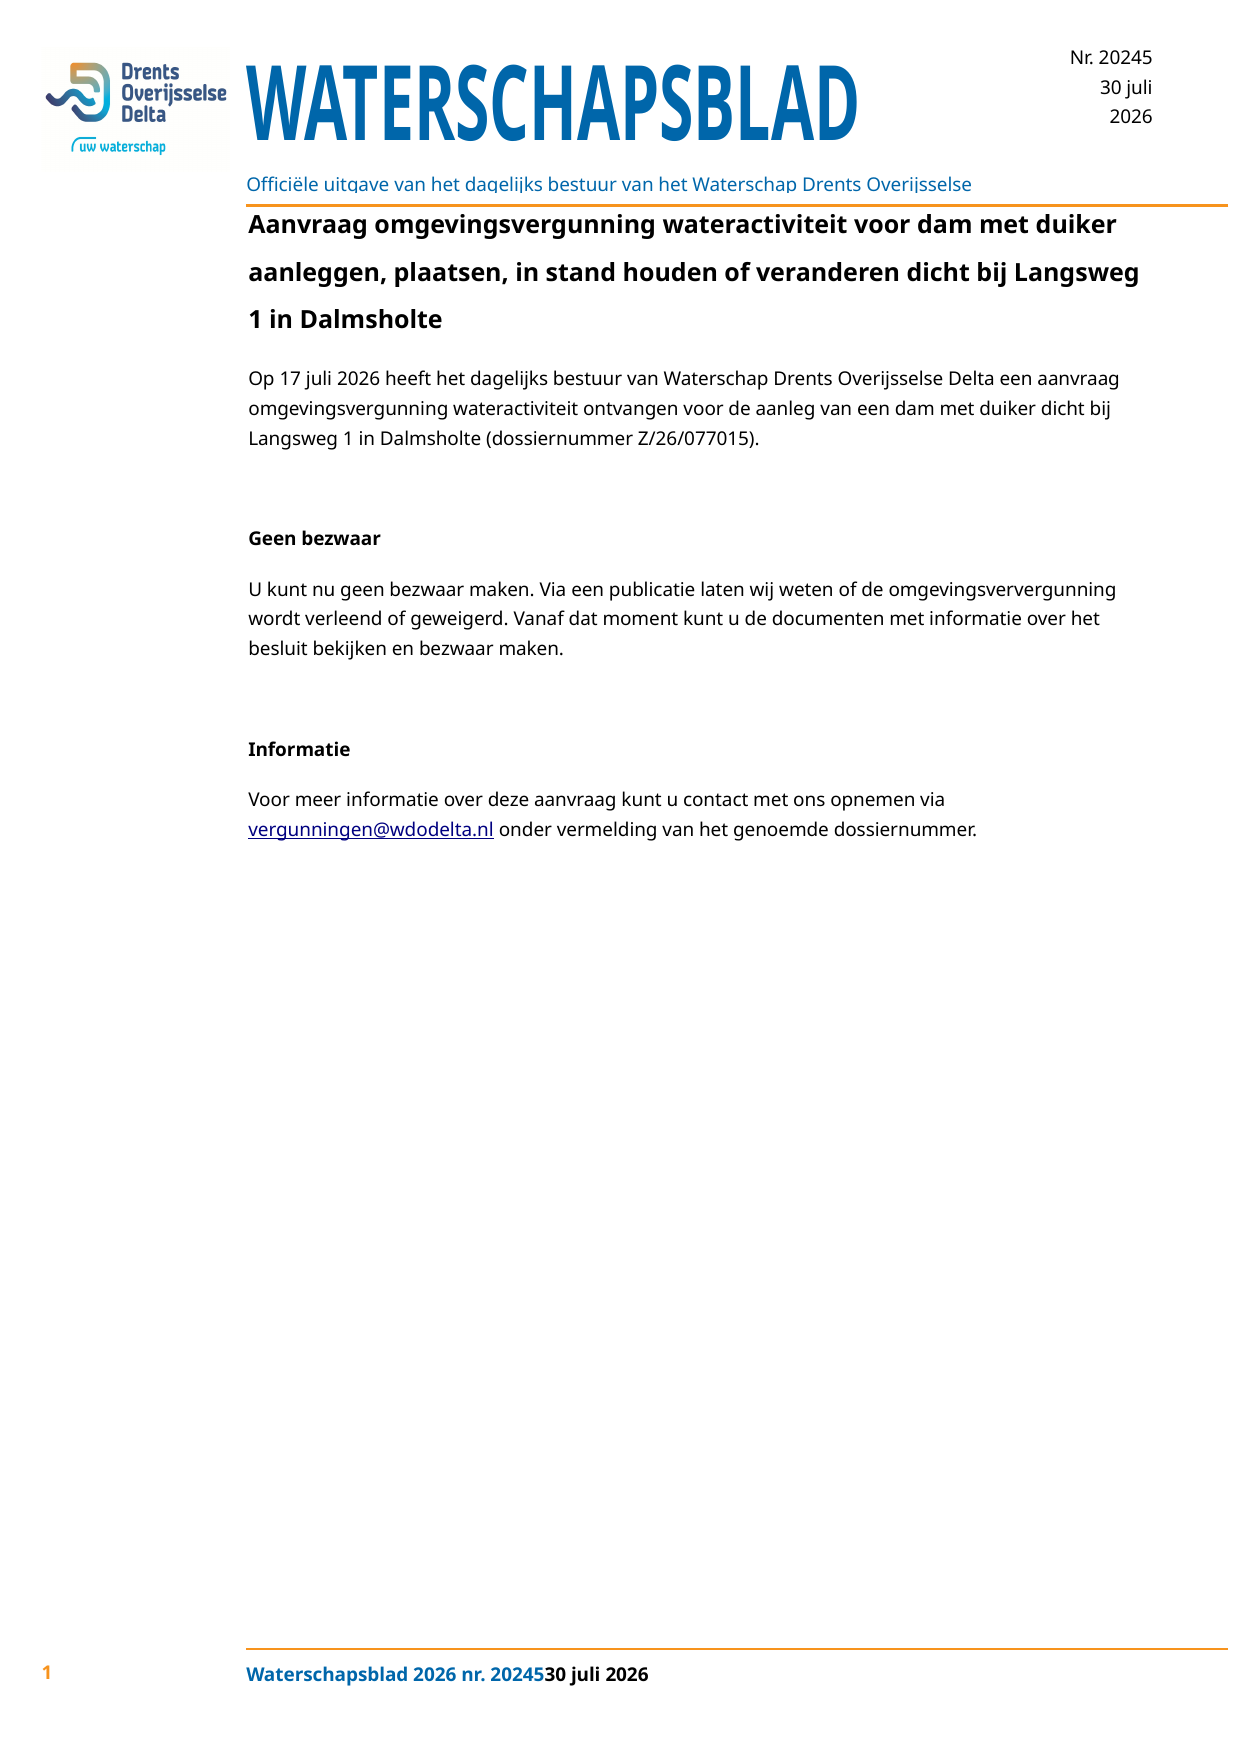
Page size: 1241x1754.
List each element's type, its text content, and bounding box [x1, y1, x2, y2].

text Informatie [248, 736, 1152, 762]
text Voor meer informatie over deze aanvraag kunt u contact met ons opnemen via vergunningen@wdodelta.nl onder vermelding van het genoemde dossiernummer. [248, 786, 1152, 842]
picture [41, 47, 231, 172]
text Geen bezwaar [248, 526, 1152, 551]
text U kunt nu geen bezwaar maken. Via een publicatie laten wij weten of de omgevingsververgunning wordt verleend of geweigerd. Vanaf dat moment kunt u de documenten met informatie over het besluit bekijken en bezwaar maken. [248, 576, 1152, 661]
text Op 17 juli 2026 heeft het dagelijks bestuur van Waterschap Drents Overijsselse Delta een aanvraag omgevingsvergunning wateractiviteit ontvangen voor de aanleg van een dam met duiker dicht bij Langsweg 1 in Dalmsholte (dossiernummer Z/26/077015). [248, 366, 1152, 450]
text Aanvraag omgevingsvergunning wateractiviteit voor dam met duiker aanleggen, plaatsen, in stand houden of veranderen dicht bij Langsweg 1 in Dalmsholte [248, 207, 1152, 336]
